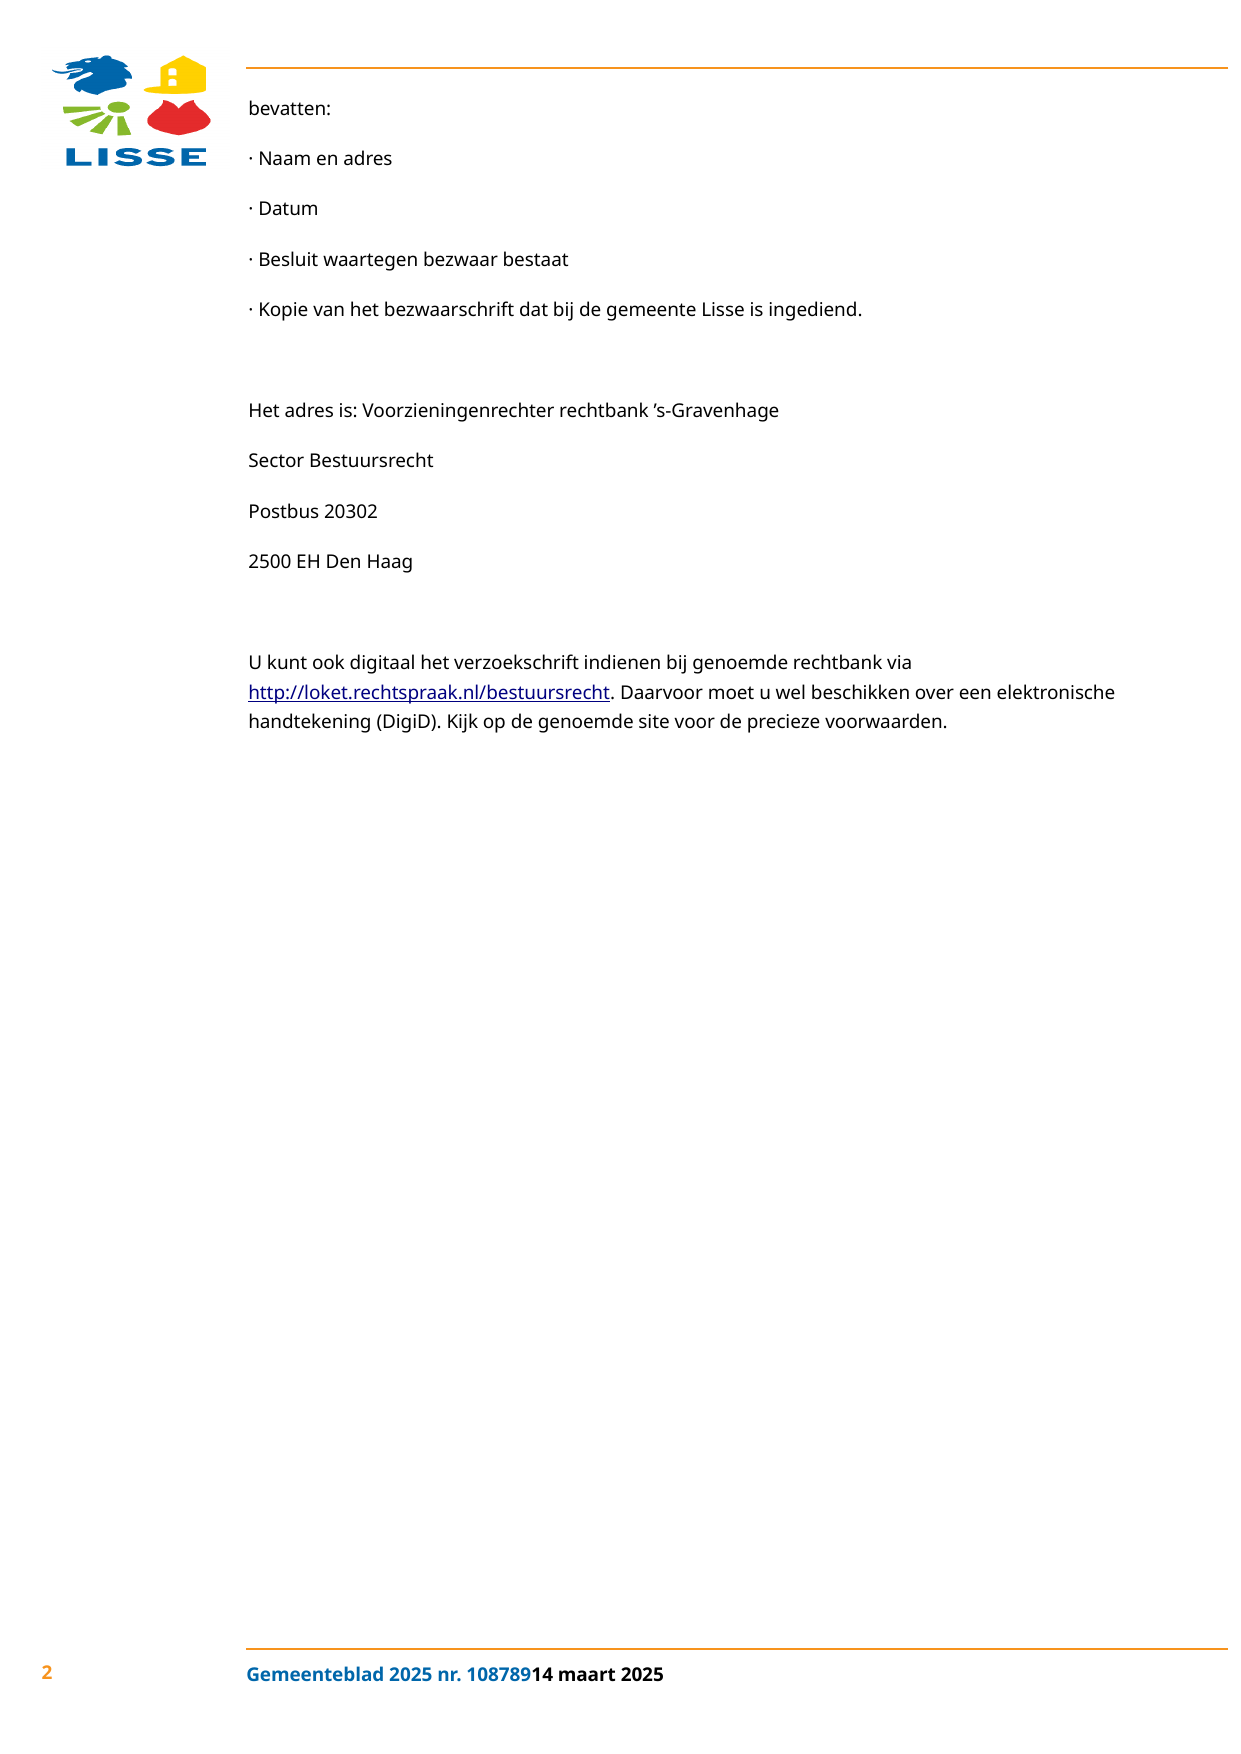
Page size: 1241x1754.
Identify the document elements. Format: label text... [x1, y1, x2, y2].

text · Besluit waartegen bezwaar bestaat [248, 246, 1152, 272]
text Sector Bestuursrecht [248, 448, 1152, 473]
text Het adres is: Voorzieningenrechter rechtbank ’s-Gravenhage [248, 397, 1152, 423]
picture [41, 47, 231, 172]
text · Kopie van het bezwaarschrift dat bij de gemeente Lisse is ingediend. [248, 296, 1152, 322]
text · Naam en adres [248, 145, 1152, 171]
text · Datum [248, 196, 1152, 221]
text 2500 EH Den Haag [248, 548, 1152, 574]
text Postbus 20302 [248, 498, 1152, 524]
text U kunt ook digitaal het verzoekschrift indienen bij genoemde rechtbank via http://loket.rechtspraak.nl/bestuursrecht. Daarvoor moet u wel beschikken over een elektronische handtekening (DigiD). Kijk op de genoemde site voor de precieze voorwaarden. [248, 649, 1152, 734]
text bevatten: [248, 95, 1152, 121]
